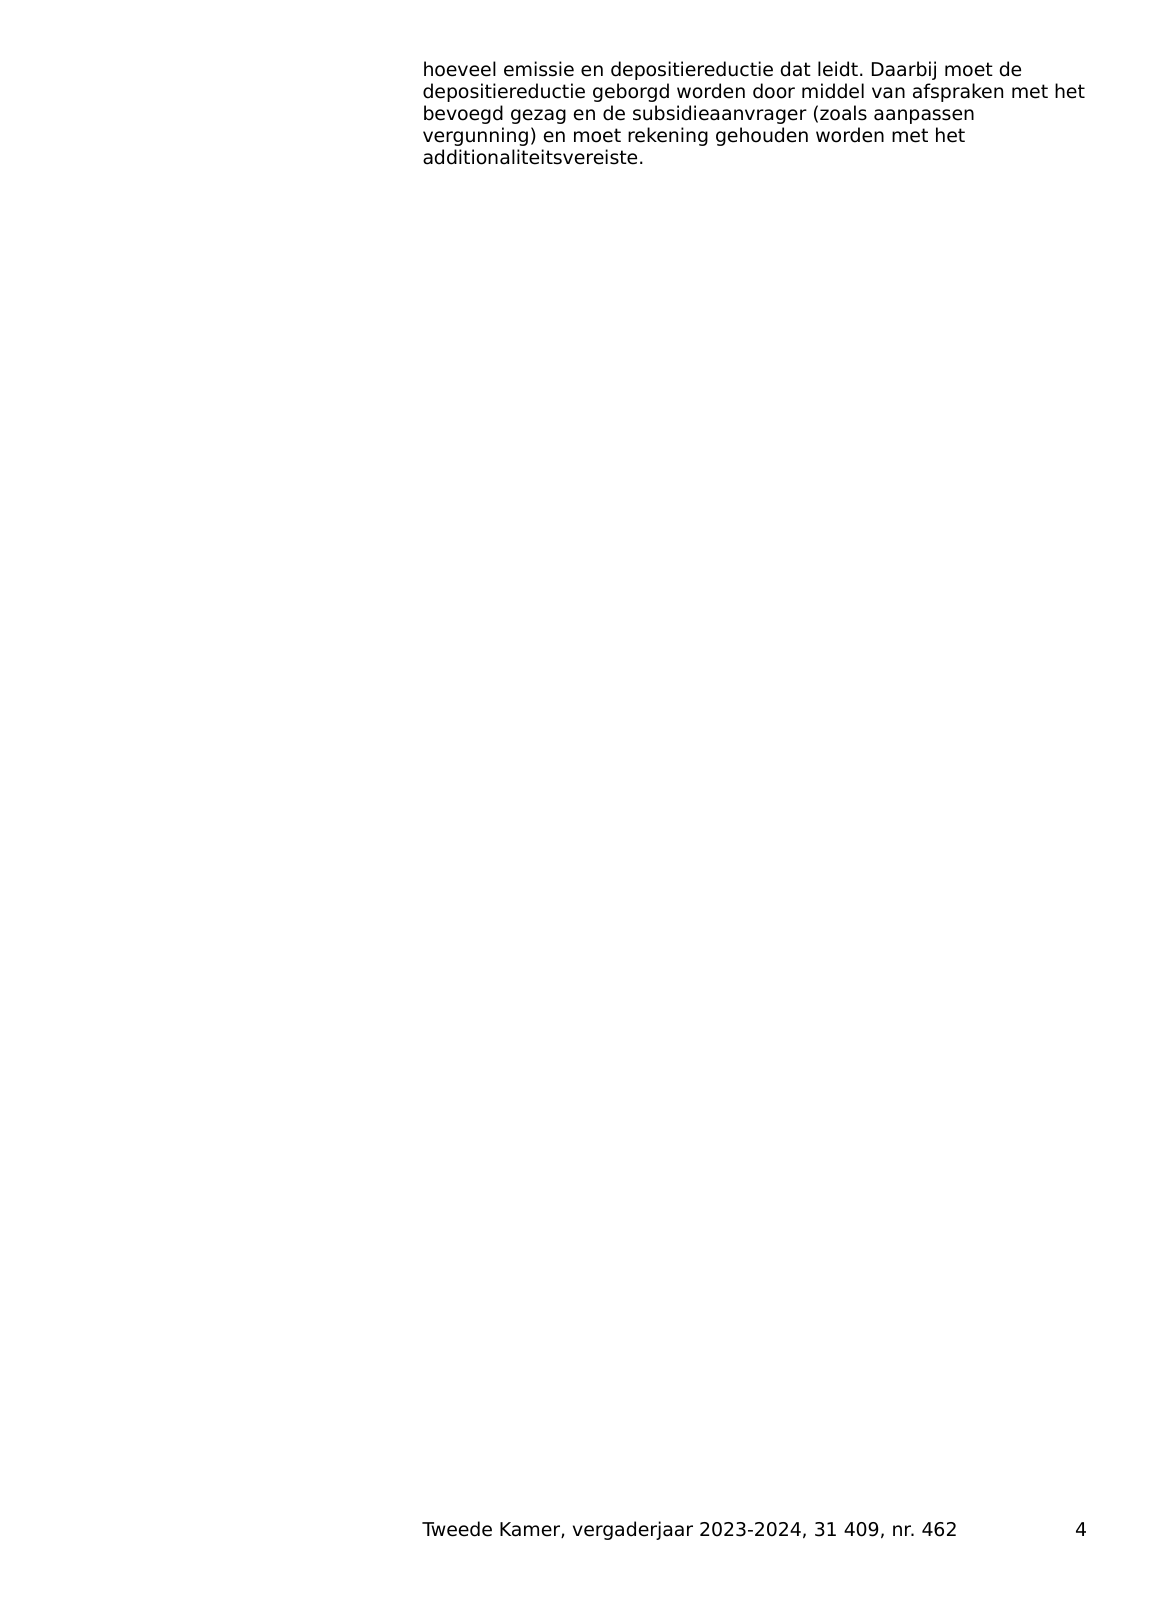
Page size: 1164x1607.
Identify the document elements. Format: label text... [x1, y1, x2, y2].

text hoeveel emissie en depositiereductie dat leidt. Daarbij moet de depositiereductie geborgd worden door middel van afspraken met het bevoegd gezag en de subsidieaanvrager (zoals aanpassen vergunning) en moet rekening gehouden worden met het additionaliteitsvereiste. [422, 59, 1087, 169]
